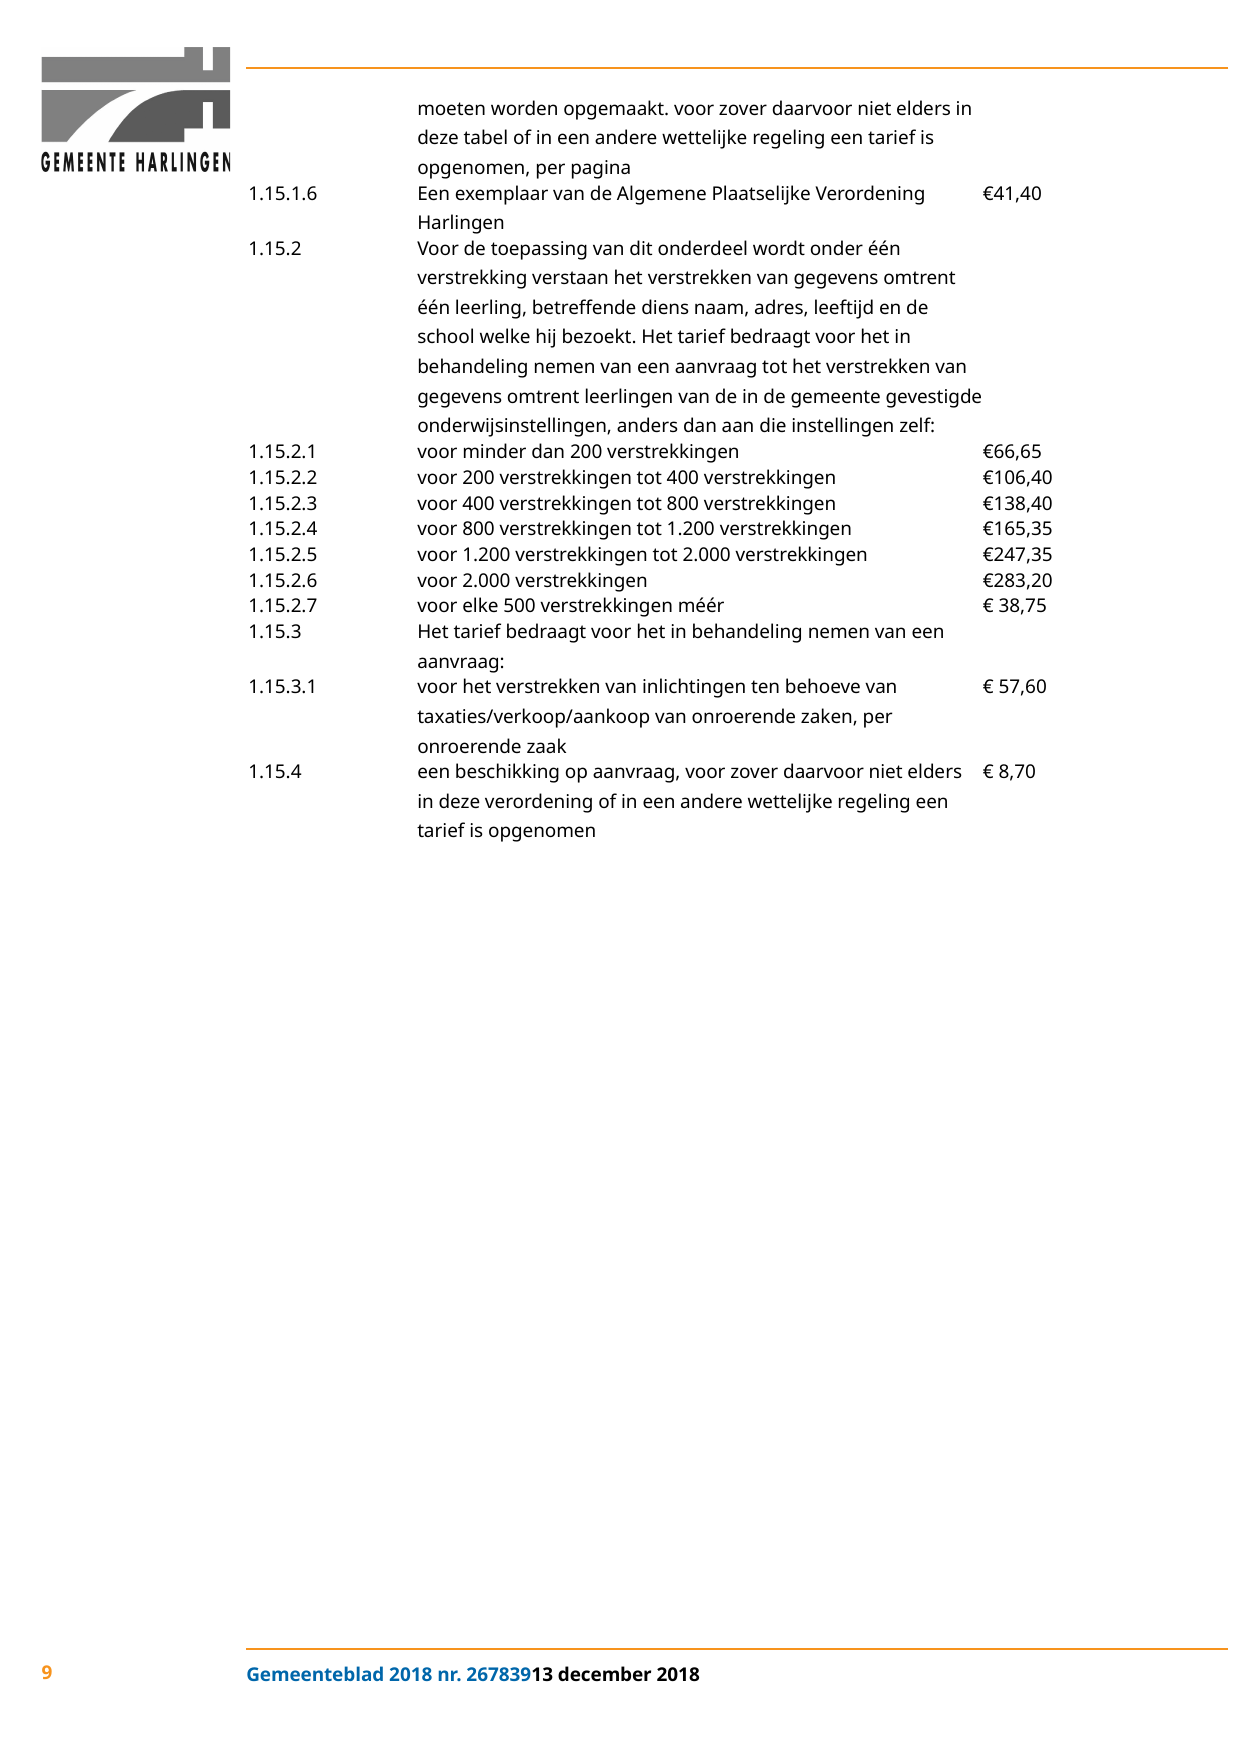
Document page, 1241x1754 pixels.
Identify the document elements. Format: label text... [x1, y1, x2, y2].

table_cell 1.15.2.2 [248, 464, 417, 490]
table_cell [248, 95, 417, 180]
table_cell €165,35 [983, 515, 1152, 541]
table_cell €66,65 [983, 438, 1152, 464]
table_cell voor minder dan 200 verstrekkingen [417, 438, 983, 464]
table_cell 1.15.2.5 [248, 541, 417, 567]
table_cell Een exemplaar van de Algemene Plaatselijke Verordening Harlingen [417, 180, 983, 235]
table_cell € 57,60 [983, 674, 1152, 758]
table_cell €247,35 [983, 541, 1152, 567]
table_cell moeten worden opgemaakt. voor zover daarvoor niet elders in deze tabel of in een andere wettelijke regeling een tarief is opgenomen, per pagina [417, 95, 983, 180]
table_cell voor het verstrekken van inlichtingen ten behoeve van taxaties/verkoop/aankoop van onroerende zaken, per onroerende zaak [417, 674, 983, 758]
table_cell € 38,75 [983, 593, 1152, 618]
table_cell 1.15.2.4 [248, 515, 417, 541]
table_cell voor 400 verstrekkingen tot 800 verstrekkingen [417, 490, 983, 515]
table_cell 1.15.2.7 [248, 593, 417, 618]
table_cell voor 1.200 verstrekkingen tot 2.000 verstrekkingen [417, 541, 983, 567]
table_cell voor 200 verstrekkingen tot 400 verstrekkingen [417, 464, 983, 490]
table_cell [983, 235, 1152, 438]
table_cell €138,40 [983, 490, 1152, 515]
table_cell 1.15.2.1 [248, 438, 417, 464]
picture [41, 47, 231, 172]
table_cell voor 800 verstrekkingen tot 1.200 verstrekkingen [417, 515, 983, 541]
table_cell 1.15.3 [248, 618, 417, 674]
table_cell [983, 95, 1152, 180]
table_cell voor 2.000 verstrekkingen [417, 567, 983, 593]
table_cell €106,40 [983, 464, 1152, 490]
table_cell 1.15.4 [248, 759, 417, 843]
table_cell €283,20 [983, 567, 1152, 593]
table_cell voor elke 500 verstrekkingen méér [417, 593, 983, 618]
table_cell €41,40 [983, 180, 1152, 235]
table_cell 1.15.3.1 [248, 674, 417, 758]
table_cell [983, 618, 1152, 674]
table_cell € 8,70 [983, 759, 1152, 843]
table_cell 1.15.2.6 [248, 567, 417, 593]
table_cell Voor de toepassing van dit onderdeel wordt onder één verstrekking verstaan het verstrekken van gegevens omtrent één leerling, betreffende diens naam, adres, leeftijd en de school welke hij bezoekt. Het tarief bedraagt voor het in behandeling nemen van een aanvraag tot het verstrekken van gegevens omtrent leerlingen van de in de gemeente gevestigde onderwijsinstellingen, anders dan aan die instellingen zelf: [417, 235, 983, 438]
table_cell 1.15.2 [248, 235, 417, 438]
table_cell een beschikking op aanvraag, voor zover daarvoor niet elders in deze verordening of in een andere wettelijke regeling een tarief is opgenomen [417, 759, 983, 843]
table_cell Het tarief bedraagt voor het in behandeling nemen van een aanvraag: [417, 618, 983, 674]
table_cell 1.15.1.6 [248, 180, 417, 235]
table_cell 1.15.2.3 [248, 490, 417, 515]
